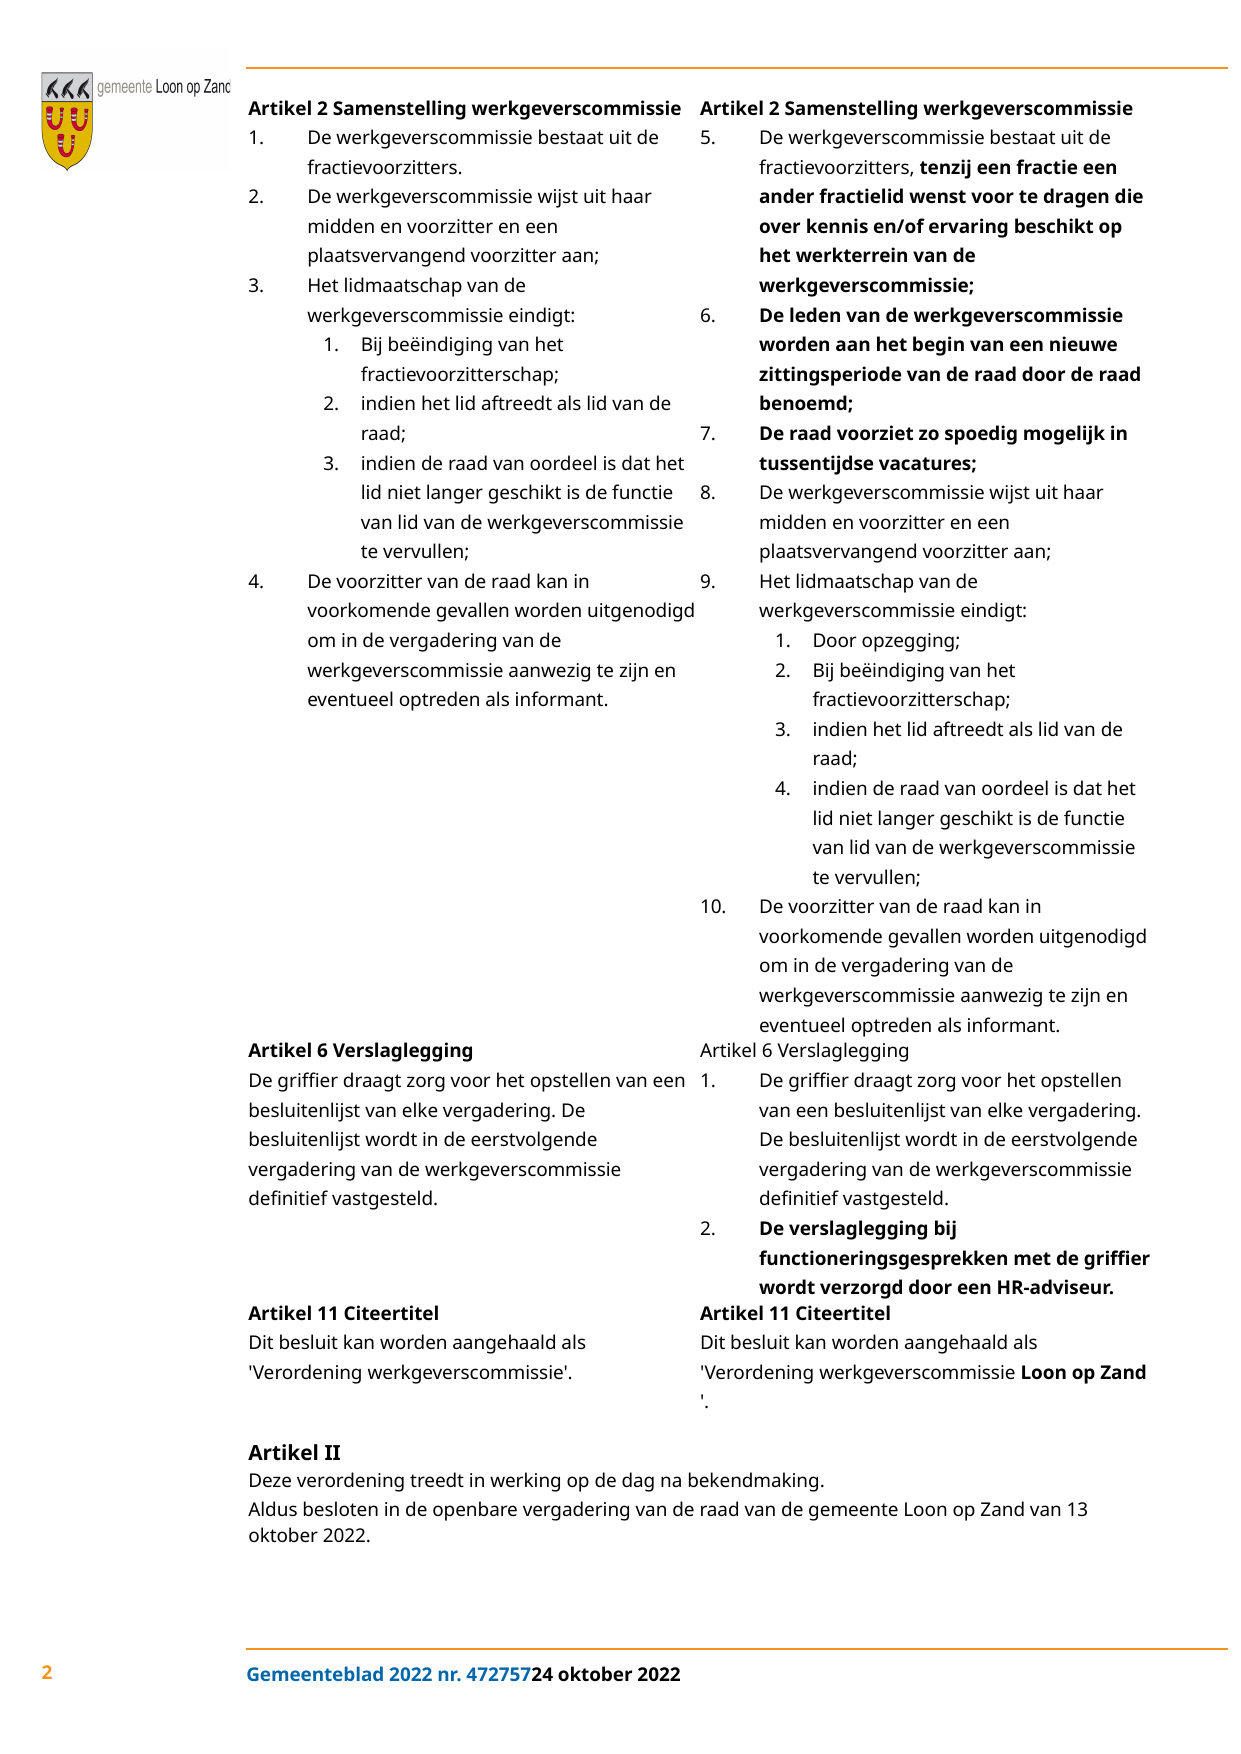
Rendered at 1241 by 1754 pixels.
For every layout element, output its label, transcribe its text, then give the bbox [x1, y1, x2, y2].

table_cell Artikel 6 Verslaglegging De griffier draagt zorg voor het opstellen van een besluitenlijst van elke vergadering. De besluitenlijst wordt in de eerstvolgende vergadering van de werkgeverscommissie definitief vastgesteld. [248, 1038, 700, 1300]
table_cell Artikel 11 Citeertitel Dit besluit kan worden aangehaald als 'Verordening werkgeverscommissie'. [248, 1300, 700, 1414]
text Deze verordening treedt in werking op de dag na bekendmaking. [248, 1467, 1152, 1493]
table_cell Artikel 2 Samenstelling werkgeverscommissie De werkgeverscommissie bestaat uit de fractievoorzitters. De werkgeverscommissie wijst uit haar midden en voorzitter en een plaatsvervangend voorzitter aan; Het lidmaatschap van de werkgeverscommissie eindigt: Bij beëindiging van het fractievoorzitterschap; indien het lid aftreedt als lid van de raad; indien de raad van oordeel is dat het lid niet langer geschikt is de functie van lid van de werkgeverscommissie te vervullen; De voorzitter van de raad kan in voorkomende gevallen worden uitgenodigd om in de vergadering van de werkgeverscommissie aanwezig te zijn en eventueel optreden als informant. [248, 95, 700, 1038]
text Artikel II [248, 1438, 1152, 1467]
text Aldus besloten in de openbare vergadering van de raad van de gemeente Loon op Zand van 13 oktober 2022. [248, 1497, 1152, 1548]
table_cell Artikel 11 Citeertitel Dit besluit kan worden aangehaald als 'Verordening werkgeverscommissie Loon op Zand '. [700, 1300, 1152, 1414]
table_cell Artikel 6 Verslaglegging De griffier draagt zorg voor het opstellen van een besluitenlijst van elke vergadering. De besluitenlijst wordt in de eerstvolgende vergadering van de werkgeverscommissie definitief vastgesteld. De verslaglegging bij functioneringsgesprekken met de griffier wordt verzorgd door een HR-adviseur. [700, 1038, 1152, 1300]
picture [41, 47, 231, 172]
table_cell Artikel 2 Samenstelling werkgeverscommissie De werkgeverscommissie bestaat uit de fractievoorzitters, tenzij een fractie een ander fractielid wenst voor te dragen die over kennis en/of ervaring beschikt op het werkterrein van de werkgeverscommissie; De leden van de werkgeverscommissie worden aan het begin van een nieuwe zittingsperiode van de raad door de raad benoemd; De raad voorziet zo spoedig mogelijk in tussentijdse vacatures; De werkgeverscommissie wijst uit haar midden en voorzitter en een plaatsvervangend voorzitter aan; Het lidmaatschap van de werkgeverscommissie eindigt: Door opzegging; Bij beëindiging van het fractievoorzitterschap; indien het lid aftreedt als lid van de raad; indien de raad van oordeel is dat het lid niet langer geschikt is de functie van lid van de werkgeverscommissie te vervullen; De voorzitter van de raad kan in voorkomende gevallen worden uitgenodigd om in de vergadering van de werkgeverscommissie aanwezig te zijn en eventueel optreden als informant. [700, 95, 1152, 1038]
